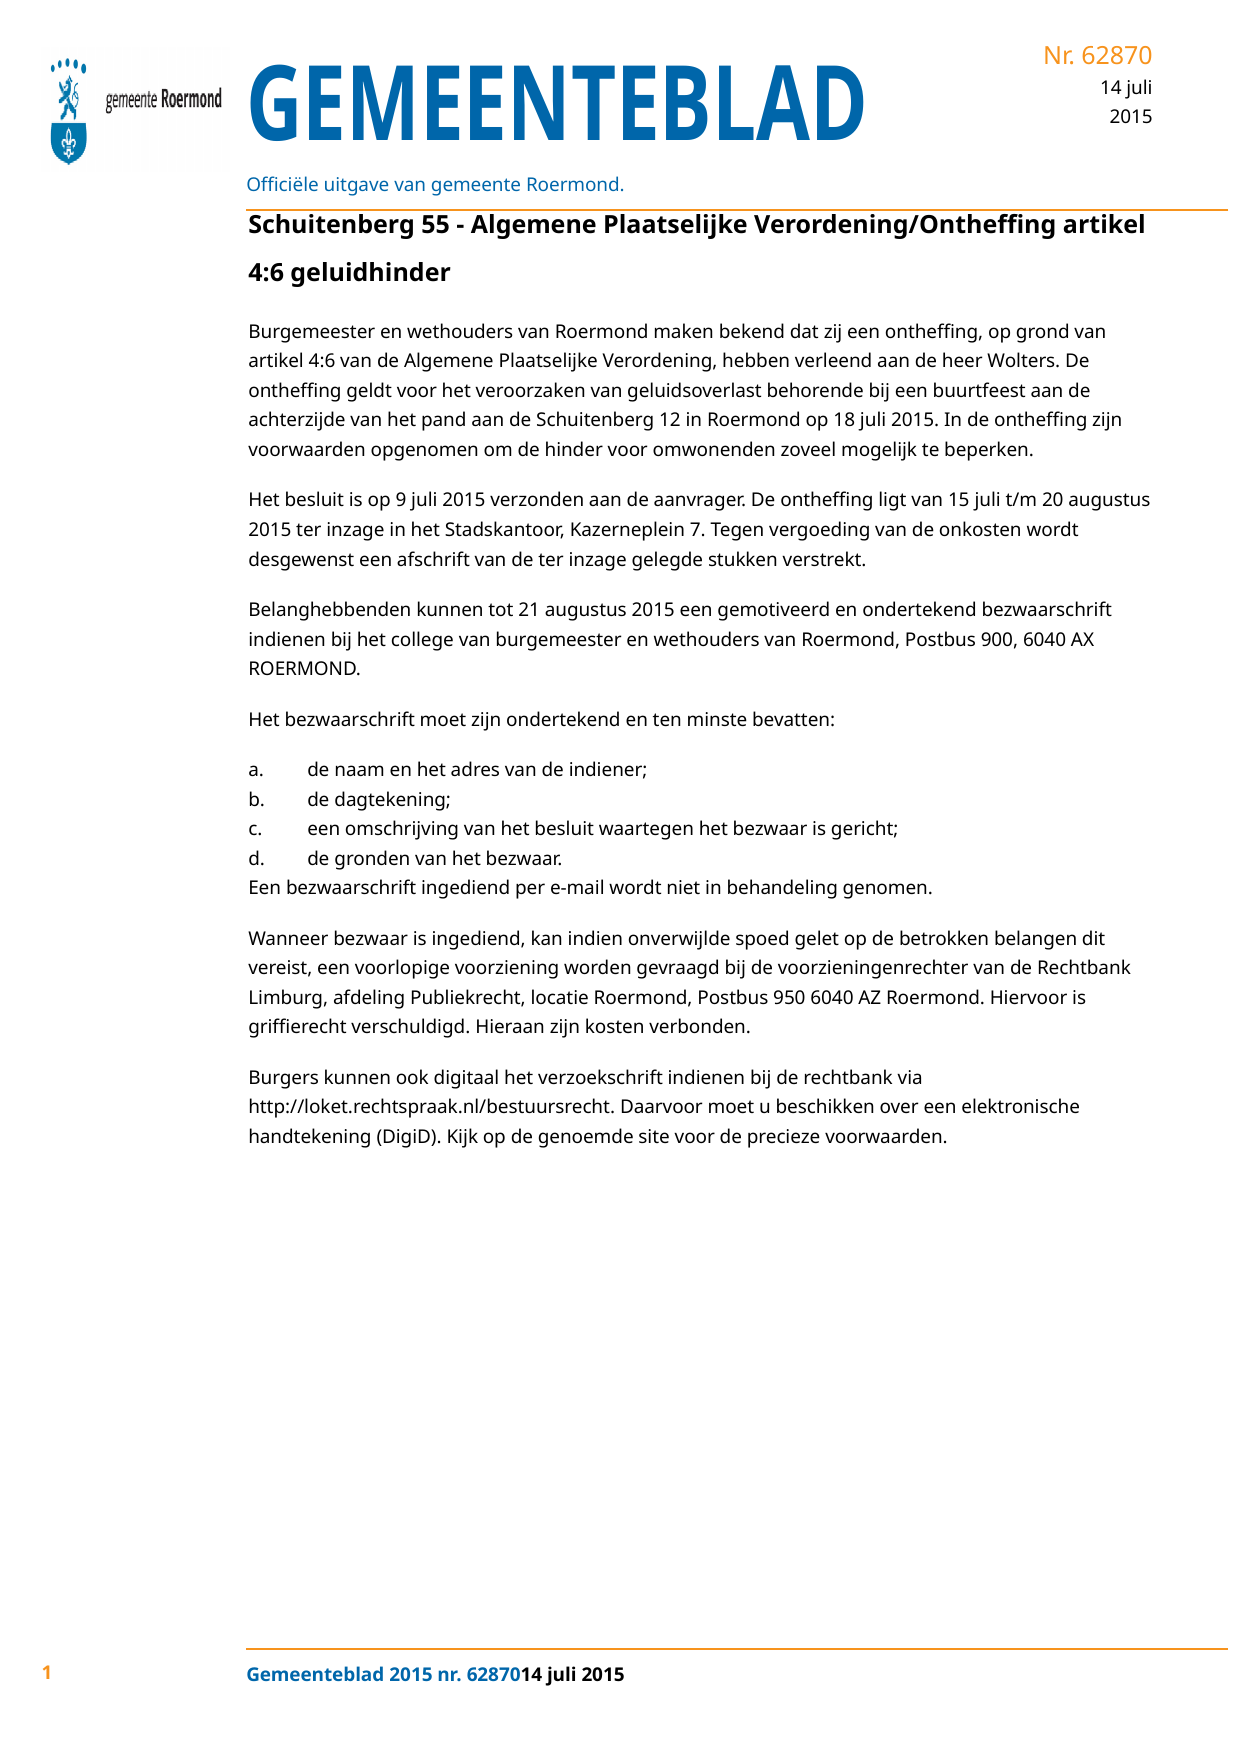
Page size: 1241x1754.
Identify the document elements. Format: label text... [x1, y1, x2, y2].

text Burgers kunnen ook digitaal het verzoekschrift indienen bij de rechtbank via http://loket.rechtspraak.nl/bestuursrecht. Daarvoor moet u beschikken over een elektronische handtekening (DigiD). Kijk op de genoemde site voor de precieze voorwaarden. [248, 1064, 1152, 1149]
text Wanneer bezwaar is ingediend, kan indien onverwijlde spoed gelet op de betrokken belangen dit vereist, een voorlopige voorziening worden gevraagd bij de voorzieningenrechter van de Rechtbank Limburg, afdeling Publiekrecht, locatie Roermond, Postbus 950 6040 AZ Roermond. Hiervoor is griffierecht verschuldigd. Hieraan zijn kosten verbonden. [248, 925, 1152, 1039]
list de dagtekening; [248, 786, 1152, 812]
list een omschrijving van het besluit waartegen het bezwaar is gericht; [248, 815, 1152, 841]
list de naam en het adres van de indiener; [248, 756, 1152, 782]
text Schuitenberg 55 - Algemene Plaatselijke Verordening/Ontheffing artikel 4:6 geluidhinder [248, 211, 1152, 288]
text Het bezwaarschrift moet zijn ondertekend en ten minste bevatten: [248, 706, 1152, 732]
picture [41, 47, 231, 172]
text Een bezwaarschrift ingediend per e-mail wordt niet in behandeling genomen. [248, 874, 1152, 900]
text Burgemeester en wethouders van Roermond maken bekend dat zij een ontheffing, op grond van artikel 4:6 van de Algemene Plaatselijke Verordening, hebben verleend aan de heer Wolters. De ontheffing geldt voor het veroorzaken van geluidsoverlast behorende bij een buurtfeest aan de achterzijde van het pand aan de Schuitenberg 12 in Roermond op 18 juli 2015. In de ontheffing zijn voorwaarden opgenomen om de hinder voor omwonenden zoveel mogelijk te beperken. [248, 318, 1152, 462]
text Het besluit is op 9 juli 2015 verzonden aan de aanvrager. De ontheffing ligt van 15 juli t/m 20 augustus 2015 ter inzage in het Stadskantoor, Kazerneplein 7. Tegen vergoeding van de onkosten wordt desgewenst een afschrift van de ter inzage gelegde stukken verstrekt. [248, 487, 1152, 572]
list de gronden van het bezwaar. [248, 845, 1152, 871]
text Belanghebbenden kunnen tot 21 augustus 2015 een gemotiveerd en ondertekend bezwaarschrift indienen bij het college van burgemeester en wethouders van Roermond, Postbus 900, 6040 AX ROERMOND. [248, 596, 1152, 681]
